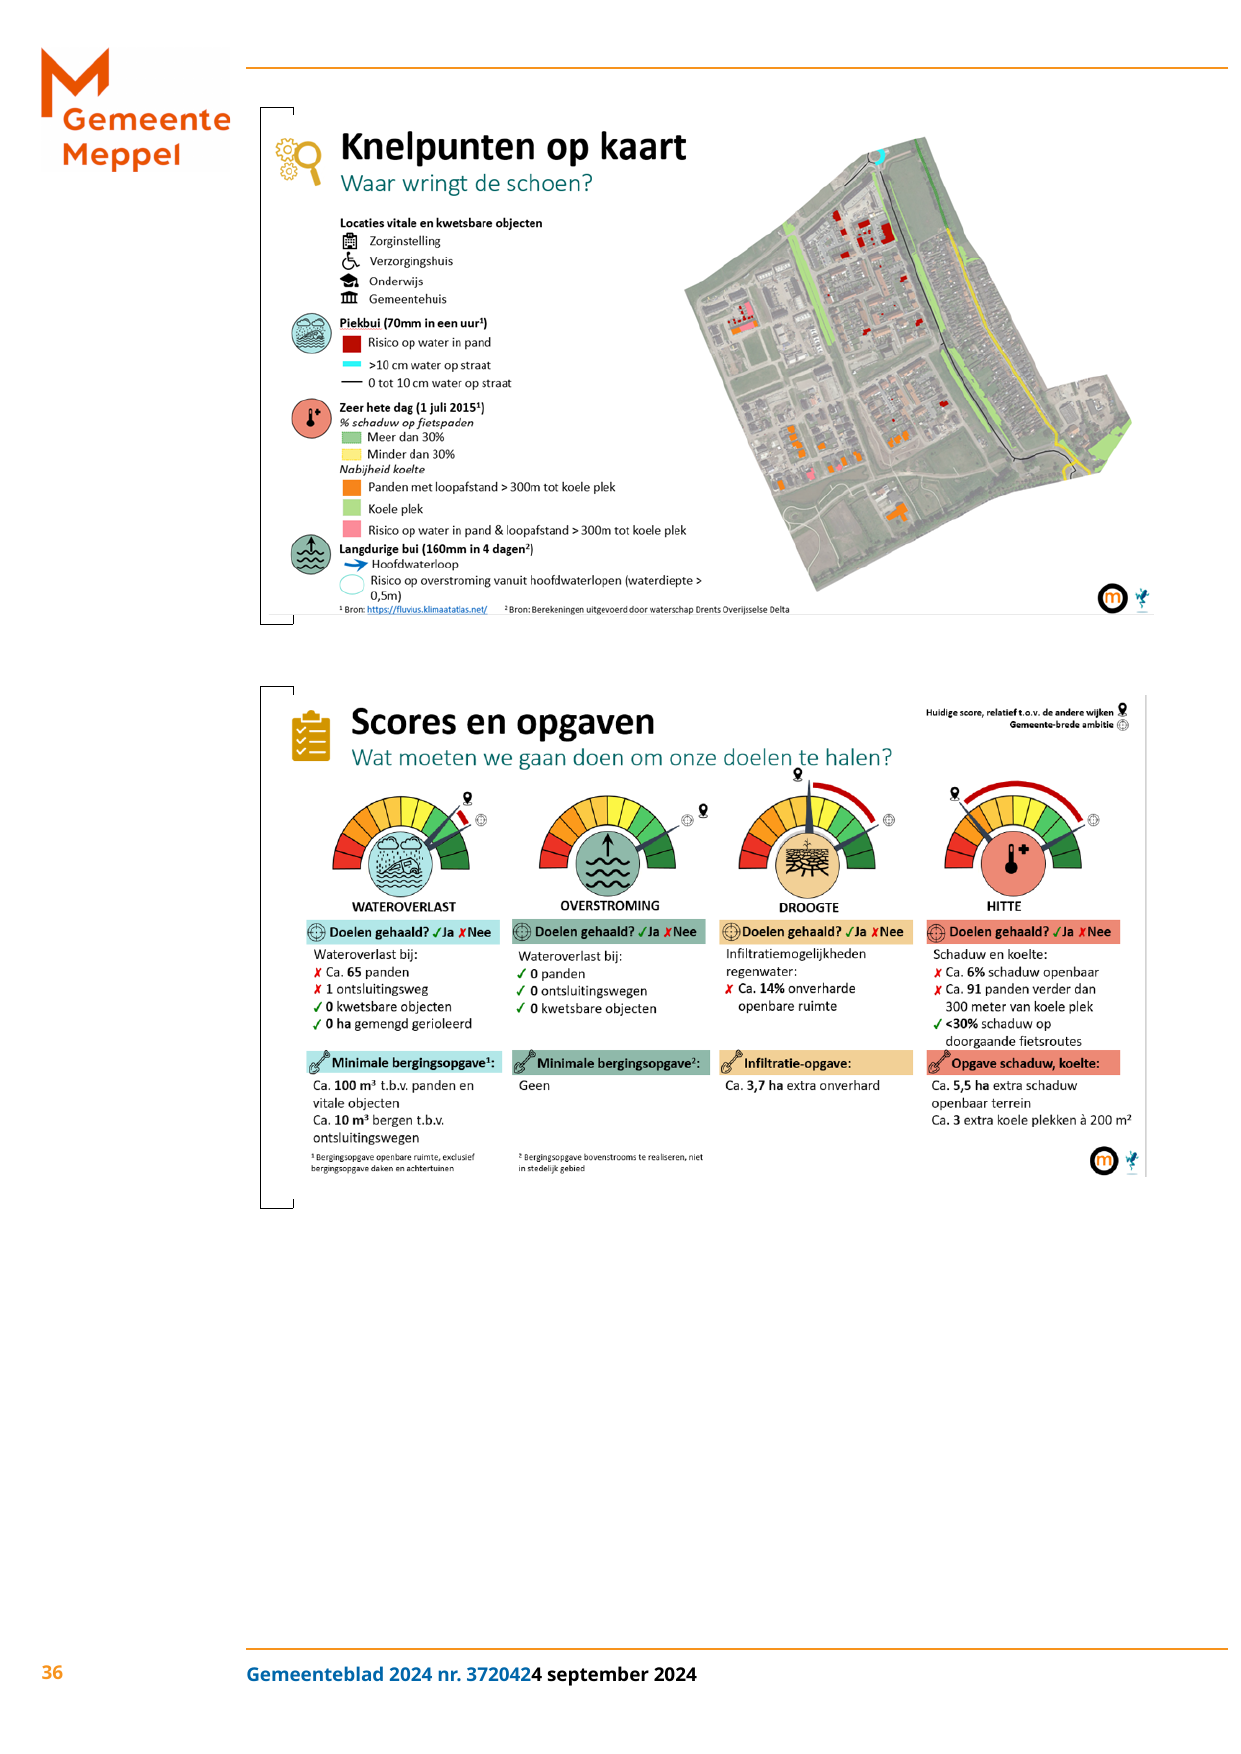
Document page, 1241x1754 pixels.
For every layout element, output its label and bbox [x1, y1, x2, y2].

picture [41, 47, 231, 172]
picture [268, 115, 1154, 615]
picture [268, 695, 1154, 1199]
